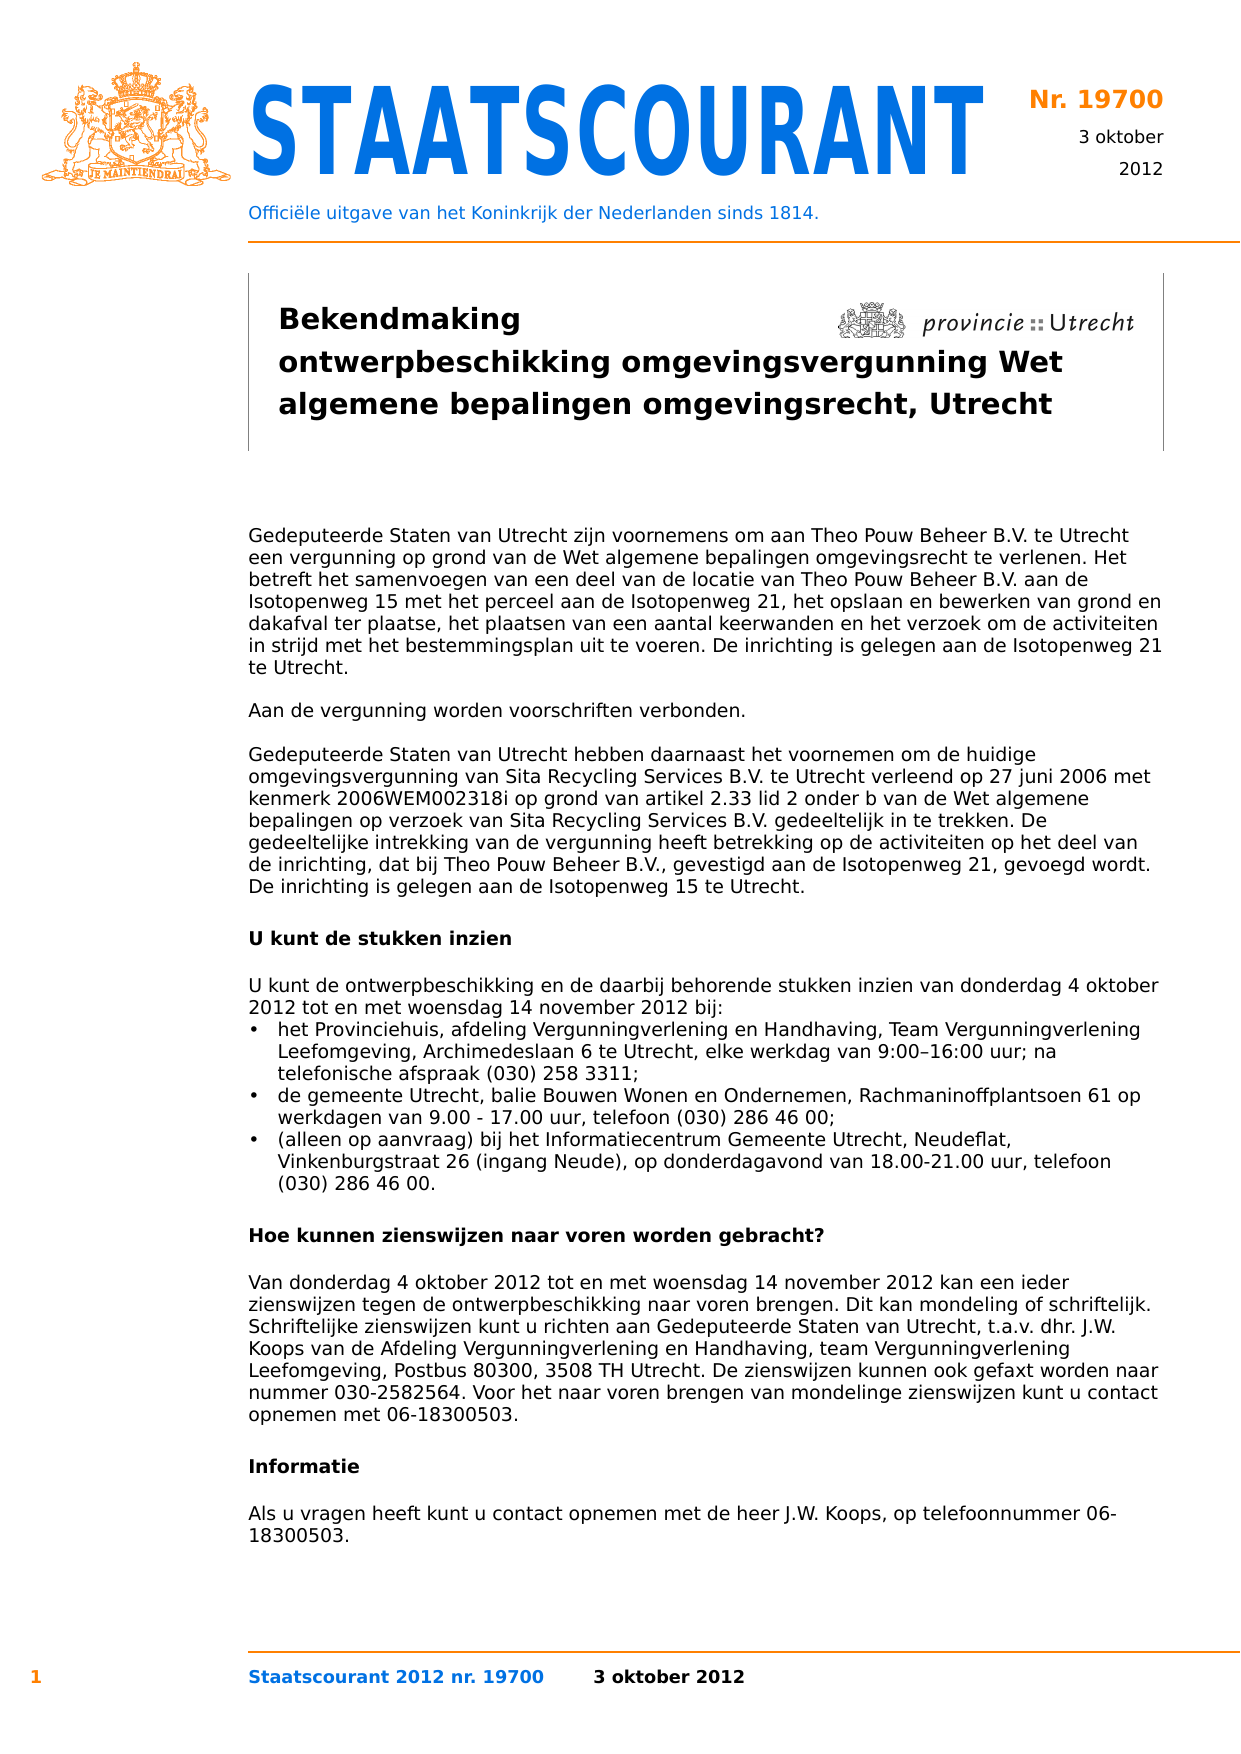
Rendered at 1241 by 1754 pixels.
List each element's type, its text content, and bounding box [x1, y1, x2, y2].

text Als u vragen heeft kunt u contact opnemen met de heer J.W. Koops, op telefoonnummer 06-18300503. [248, 1503, 1163, 1547]
picture [41, 62, 231, 186]
text • de gemeente Utrecht, balie Bouwen Wonen en Ondernemen, Rachmaninoffplantsoen 61 op werkdagen van 9.00 - 17.00 uur, telefoon (030) 286 46 00; [248, 1085, 1163, 1129]
text • het Provinciehuis, afdeling Vergunningverlening en Handhaving, Team Vergunningverlening Leefomgeving, Archimedeslaan 6 te Utrecht, elke werkdag van 9:00–16:00 uur; na telefonische afspraak (030) 258 3311; [248, 1019, 1163, 1085]
subtitle U kunt de stukken inzien [248, 928, 1163, 950]
table_cell 2012 [998, 153, 1240, 203]
table_cell 3 oktober [998, 121, 1240, 153]
table_header STAATSCOURANT [248, 62, 998, 203]
text Gedeputeerde Staten van Utrecht hebben daarnaast het voornemen om de huidige omgevingsvergunning van Sita Recycling Services B.V. te Utrecht verleend op 27 juni 2006 met kenmerk 2006WEM002318i op grond van artikel 2.33 lid 2 onder b van de Wet algemene bepalingen op verzoek van Sita Recycling Services B.V. gedeeltelijk in te trekken. De gedeeltelijke intrekking van de vergunning heeft betrekking op de activiteiten op het deel van de inrichting, dat bij Theo Pouw Beheer B.V., gevestigd aan de Isotopenweg 21, gevoegd wordt. De inrichting is gelegen aan de Isotopenweg 15 te Utrecht. [248, 744, 1163, 898]
subtitle Bekendmaking ontwerpbeschikking omgevingsvergunning Wet algemene bepalingen omgevingsrecht, Utrecht [249, 273, 1163, 451]
text Aan de vergunning worden voorschriften verbonden. [248, 700, 1163, 722]
picture [838, 302, 1134, 338]
table_header Nr. 19700 [998, 62, 1240, 121]
table_header [25, 62, 248, 241]
text • (alleen op aanvraag) bij het Informatiecentrum Gemeente Utrecht, Neudeflat, Vinkenburgstraat 26 (ingang Neude), op donderdagavond van 18.00-21.00 uur, telefoon (030) 286 46 00. [248, 1129, 1163, 1195]
text Van donderdag 4 oktober 2012 tot en met woensdag 14 november 2012 kan een ieder zienswijzen tegen de ontwerpbeschikking naar voren brengen. Dit kan mondeling of schriftelijk. Schriftelijke zienswijzen kunt u richten aan Gedeputeerde Staten van Utrecht, t.a.v. dhr. J.W. Koops van de Afdeling Vergunningverlening en Handhaving, team Vergunningverlening Leefomgeving, Postbus 80300, 3508 TH Utrecht. De zienswijzen kunnen ook gefaxt worden naar nummer 030-2582564. Voor het naar voren brengen van mondelinge zienswijzen kunt u contact opnemen met 06-18300503. [248, 1272, 1163, 1426]
subtitle Hoe kunnen zienswijzen naar voren worden gebracht? [248, 1225, 1163, 1247]
table_cell Officiële uitgave van het Koninkrijk der Nederlanden sinds 1814. [248, 203, 1240, 241]
text U kunt de ontwerpbeschikking en de daarbij behorende stukken inzien van donderdag 4 oktober 2012 tot en met woensdag 14 november 2012 bij: [248, 975, 1163, 1019]
subtitle Informatie [248, 1456, 1163, 1478]
text Gedeputeerde Staten van Utrecht zijn voornemens om aan Theo Pouw Beheer B.V. te Utrecht een vergunning op grond van de Wet algemene bepalingen omgevingsrecht te verlenen. Het betreft het samenvoegen van een deel van de locatie van Theo Pouw Beheer B.V. aan de Isotopenweg 15 met het perceel aan de Isotopenweg 21, het opslaan en bewerken van grond en dakafval ter plaatse, het plaatsen van een aantal keerwanden en het verzoek om de activiteiten in strijd met het bestemmingsplan uit te voeren. De inrichting is gelegen aan de Isotopenweg 21 te Utrecht. [248, 525, 1163, 678]
